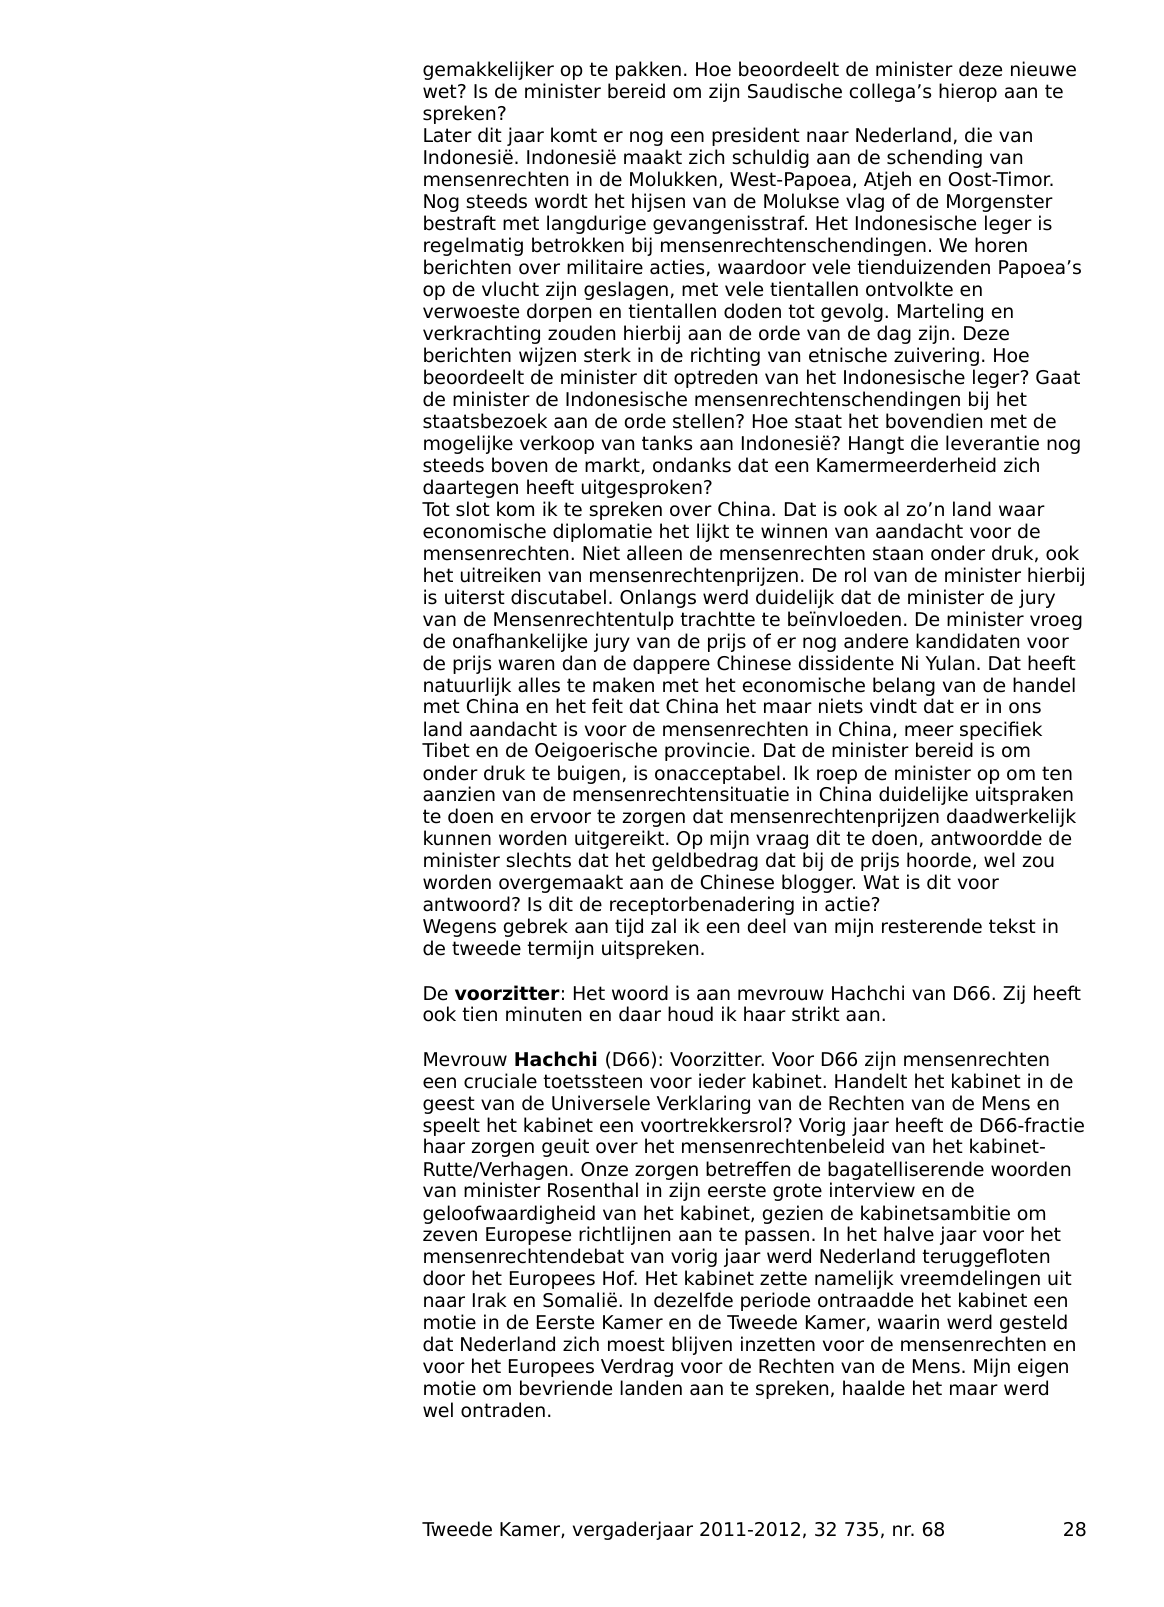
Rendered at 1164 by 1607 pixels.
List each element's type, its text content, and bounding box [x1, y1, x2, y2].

text Tot slot kom ik te spreken over China. Dat is ook al zo’n land waar economische diplomatie het lijkt te winnen van aandacht voor de mensenrechten. Niet alleen de mensenrechten staan onder druk, ook het uitreiken van mensenrechtenprijzen. De rol van de minister hierbij is uiterst discutabel. Onlangs werd duidelijk dat de minister de jury van de Mensenrechtentulp trachtte te beïnvloeden. De minister vroeg de onafhankelijke jury van de prijs of er nog andere kandidaten voor de prijs waren dan de dappere Chinese dissidente Ni Yulan. Dat heeft natuurlijk alles te maken met het economische belang van de handel met China en het feit dat China het maar niets vindt dat er in ons land aandacht is voor de mensenrechten in China, meer specifiek Tibet en de Oeigoerische provincie. Dat de minister bereid is om onder druk te buigen, is onacceptabel. Ik roep de minister op om ten aanzien van de mensenrechtensituatie in China duidelijke uitspraken te doen en ervoor te zorgen dat mensenrechtenprijzen daadwerkelijk kunnen worden uitgereikt. Op mijn vraag dit te doen, antwoordde de minister slechts dat het geldbedrag dat bij de prijs hoorde, wel zou worden overgemaakt aan de Chinese blogger. Wat is dit voor antwoord? Is dit de receptorbenadering in actie? [422, 499, 1087, 916]
text Mevrouw Hachchi (D66): Voorzitter. Voor D66 zijn mensenrechten een cruciale toetssteen voor ieder kabinet. Handelt het kabinet in de geest van de Universele Verklaring van de Rechten van de Mens en speelt het kabinet een voortrekkersrol? Vorig jaar heeft de D66-fractie haar zorgen geuit over het mensenrechtenbeleid van het kabinet-Rutte/Verhagen. Onze zorgen betreffen de bagatelliserende woorden van minister Rosenthal in zijn eerste grote interview en de geloofwaardigheid van het kabinet, gezien de kabinetsambitie om zeven Europese richtlijnen aan te passen. In het halve jaar voor het mensenrechtendebat van vorig jaar werd Nederland teruggefloten door het Europees Hof. Het kabinet zette namelijk vreemdelingen uit naar Irak en Somalië. In dezelfde periode ontraadde het kabinet een motie in de Eerste Kamer en de Tweede Kamer, waarin werd gesteld dat Nederland zich moest blijven inzetten voor de mensenrechten en voor het Europees Verdrag voor de Rechten van de Mens. Mijn eigen motie om bevriende landen aan te spreken, haalde het maar werd wel ontraden. [422, 1048, 1087, 1422]
text Wegens gebrek aan tijd zal ik een deel van mijn resterende tekst in de tweede termijn uitspreken. [422, 916, 1087, 960]
text De voorzitter: Het woord is aan mevrouw Hachchi van D66. Zij heeft ook tien minuten en daar houd ik haar strikt aan. [422, 982, 1087, 1026]
text Later dit jaar komt er nog een president naar Nederland, die van Indonesië. Indonesië maakt zich schuldig aan de schending van mensenrechten in de Molukken, West-Papoea, Atjeh en Oost-Timor. Nog steeds wordt het hijsen van de Molukse vlag of de Morgenster bestraft met langdurige gevangenisstraf. Het Indonesische leger is regelmatig betrokken bij mensenrechtenschendingen. We horen berichten over militaire acties, waardoor vele tienduizenden Papoea’s op de vlucht zijn geslagen, met vele tientallen ontvolkte en verwoeste dorpen en tientallen doden tot gevolg. Marteling en verkrachting zouden hierbij aan de orde van de dag zijn. Deze berichten wijzen sterk in de richting van etnische zuivering. Hoe beoordeelt de minister dit optreden van het Indonesische leger? Gaat de minister de Indonesische mensenrechtenschendingen bij het staatsbezoek aan de orde stellen? Hoe staat het bovendien met de mogelijke verkoop van tanks aan Indonesië? Hangt die leverantie nog steeds boven de markt, ondanks dat een Kamermeerderheid zich daartegen heeft uitgesproken? [422, 125, 1087, 499]
text gemakkelijker op te pakken. Hoe beoordeelt de minister deze nieuwe wet? Is de minister bereid om zijn Saudische collega’s hierop aan te spreken? [422, 59, 1087, 125]
